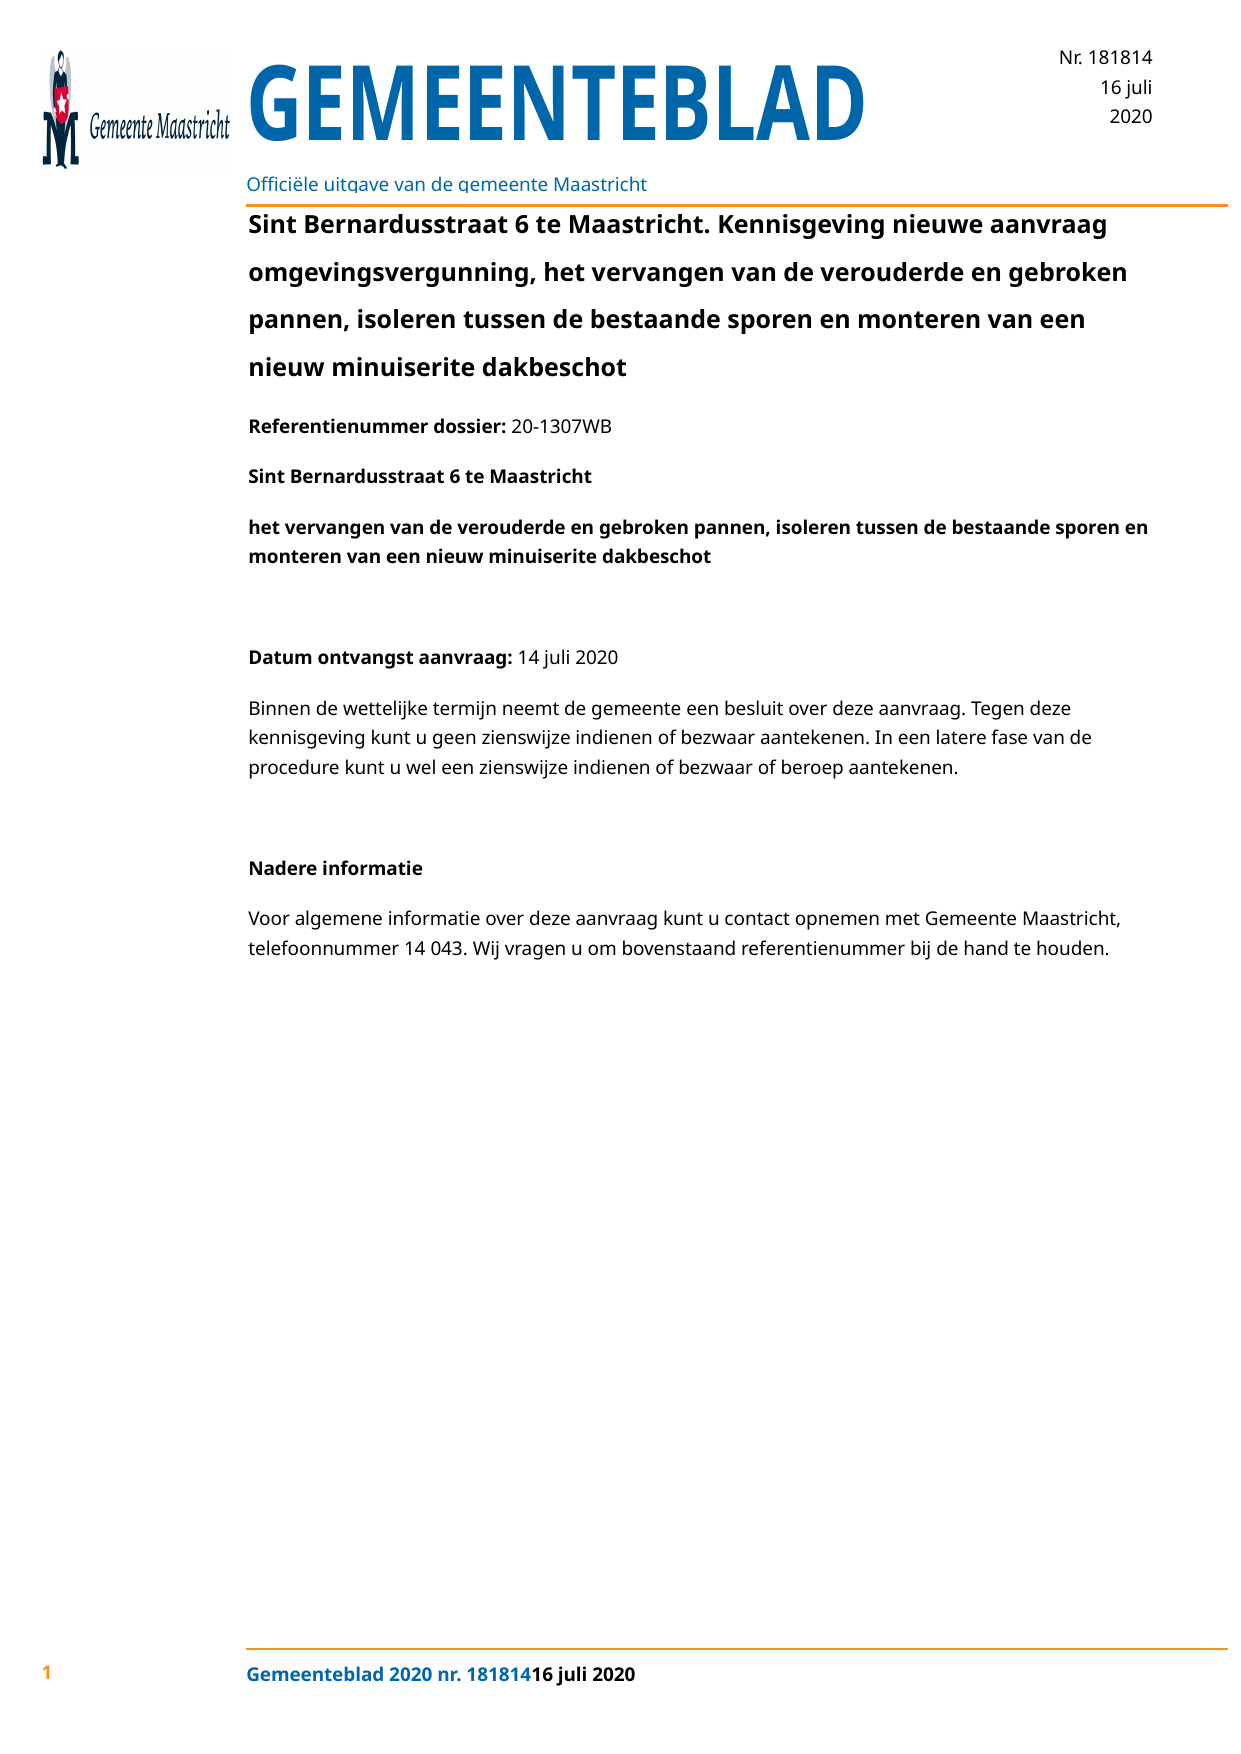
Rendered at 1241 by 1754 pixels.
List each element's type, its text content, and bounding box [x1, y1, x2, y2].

text Binnen de wettelijke termijn neemt de gemeente een besluit over deze aanvraag. Tegen deze kennisgeving kunt u geen zienswijze indienen of bezwaar aantekenen. In een latere fase van de procedure kunt u wel een zienswijze indienen of bezwaar of beroep aantekenen. [248, 695, 1152, 780]
text Datum ontvangst aanvraag: 14 juli 2020 [248, 644, 1152, 670]
text Nadere informatie [248, 855, 1152, 881]
text het vervangen van de verouderde en gebroken pannen, isoleren tussen de bestaande sporen en monteren van een nieuw minuiserite dakbeschot [248, 514, 1152, 569]
picture [41, 47, 231, 172]
text Referentienummer dossier: 20-1307WB [248, 413, 1152, 439]
text Sint Bernardusstraat 6 te Maastricht. Kennisgeving nieuwe aanvraag omgevingsvergunning, het vervangen van de verouderde en gebroken pannen, isoleren tussen de bestaande sporen en monteren van een nieuw minuiserite dakbeschot [248, 207, 1152, 384]
text Voor algemene informatie over deze aanvraag kunt u contact opnemen met Gemeente Maastricht, telefoonnummer 14 043. Wij vragen u om bovenstaand referentienummer bij de hand te houden. [248, 905, 1152, 961]
text Sint Bernardusstraat 6 te Maastricht [248, 463, 1152, 489]
